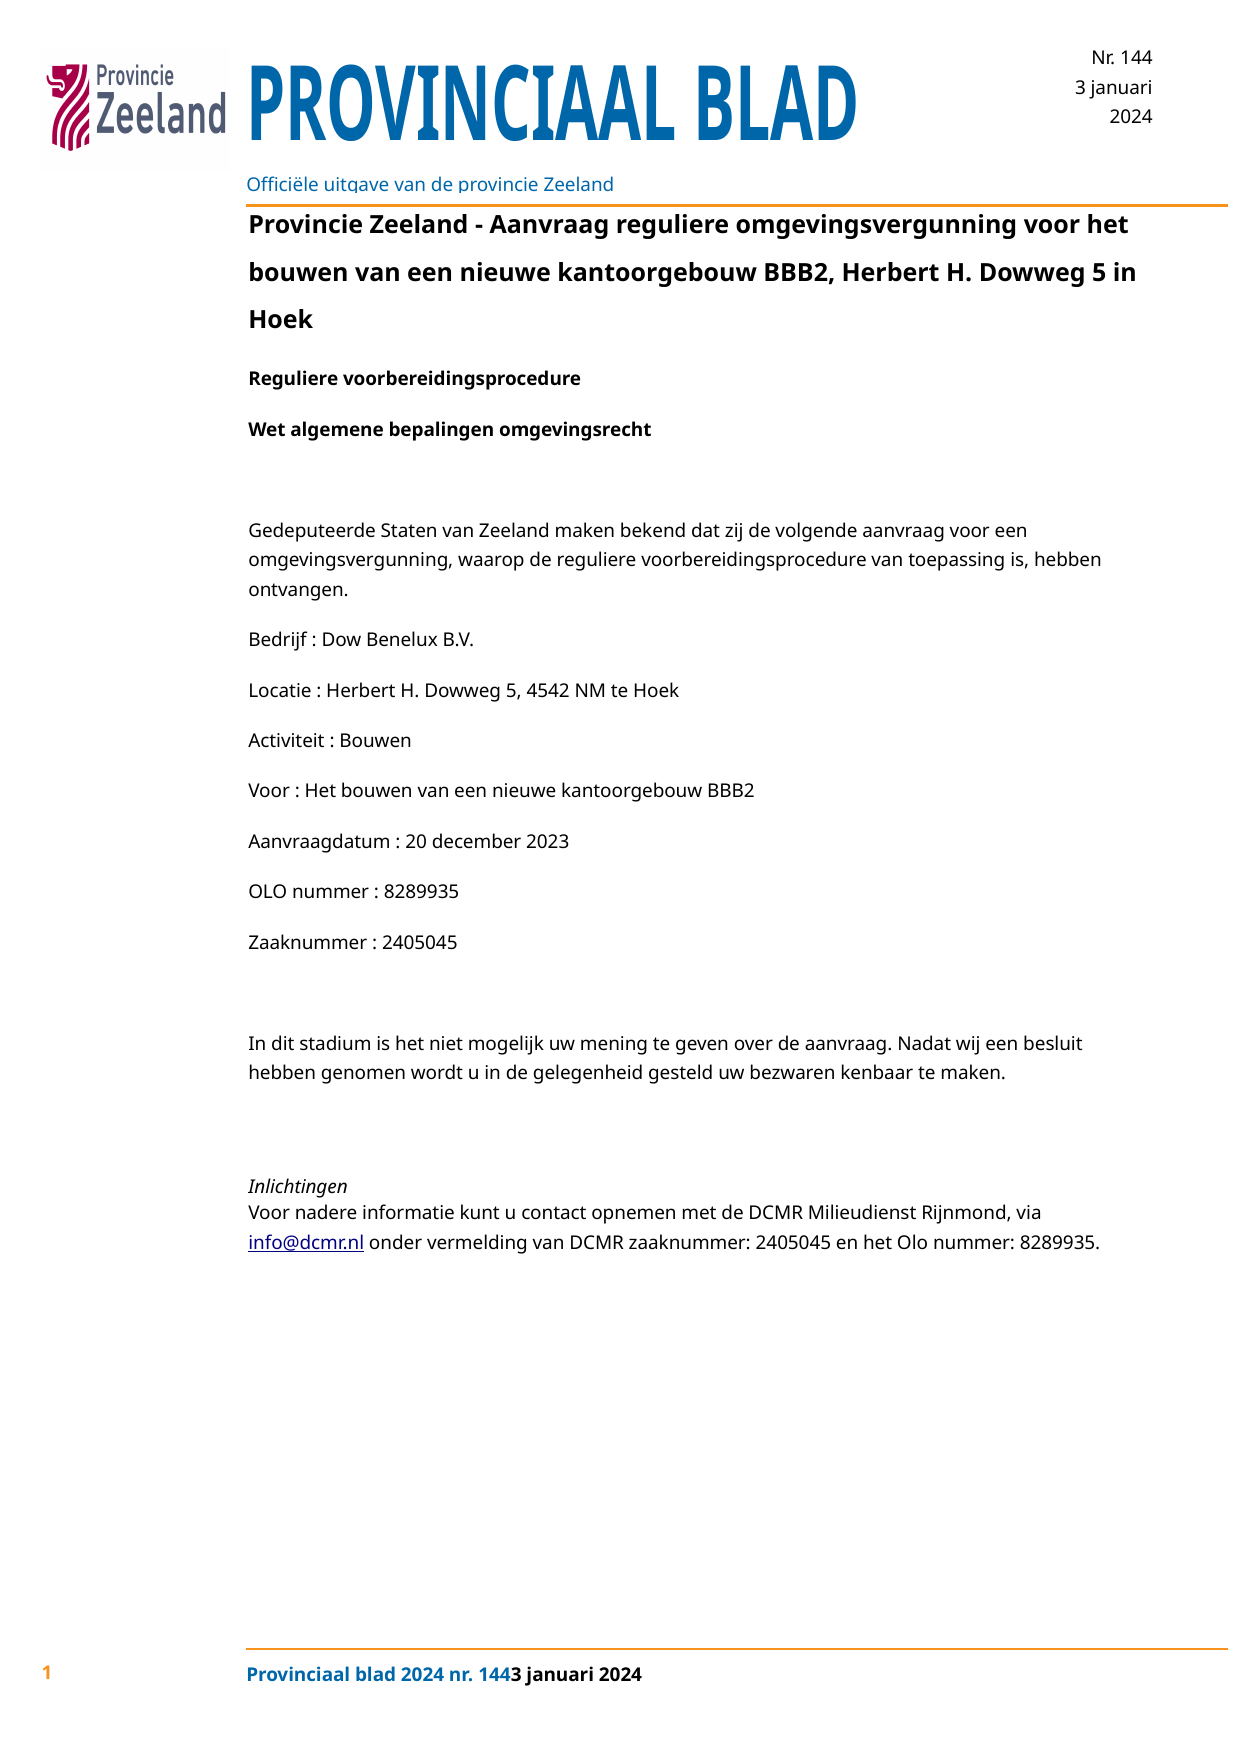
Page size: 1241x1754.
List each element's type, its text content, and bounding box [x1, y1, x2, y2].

text Bedrijf : Dow Benelux B.V. [248, 626, 1152, 652]
text Wet algemene bepalingen omgevingsrecht [248, 416, 1152, 442]
text Activiteit : Bouwen [248, 727, 1152, 753]
text Reguliere voorbereidingsprocedure [248, 366, 1152, 391]
text Gedeputeerde Staten van Zeeland maken bekend dat zij de volgende aanvraag voor een omgevingsvergunning, waarop de reguliere voorbereidingsprocedure van toepassing is, hebben ontvangen. [248, 517, 1152, 602]
text Zaaknummer : 2405045 [248, 929, 1152, 954]
text Voor : Het bouwen van een nieuwe kantoorgebouw BBB2 [248, 778, 1152, 803]
text Inlichtingen [248, 1174, 1152, 1199]
text Voor nadere informatie kunt u contact opnemen met de DCMR Milieudienst Rijnmond, via info@dcmr.nl onder vermelding van DCMR zaaknummer: 2405045 en het Olo nummer: 8289935. [248, 1199, 1152, 1255]
text OLO nummer : 8289935 [248, 878, 1152, 904]
text Provincie Zeeland - Aanvraag reguliere omgevingsvergunning voor het bouwen van een nieuwe kantoorgebouw BBB2, Herbert H. Dowweg 5 in Hoek [248, 207, 1152, 336]
picture [41, 47, 231, 172]
text In dit stadium is het niet mogelijk uw mening te geven over de aanvraag. Nadat wij een besluit hebben genomen wordt u in de gelegenheid gesteld uw bezwaren kenbaar te maken. [248, 1030, 1152, 1085]
text Locatie : Herbert H. Dowweg 5, 4542 NM te Hoek [248, 677, 1152, 702]
text Aanvraagdatum : 20 december 2023 [248, 828, 1152, 854]
